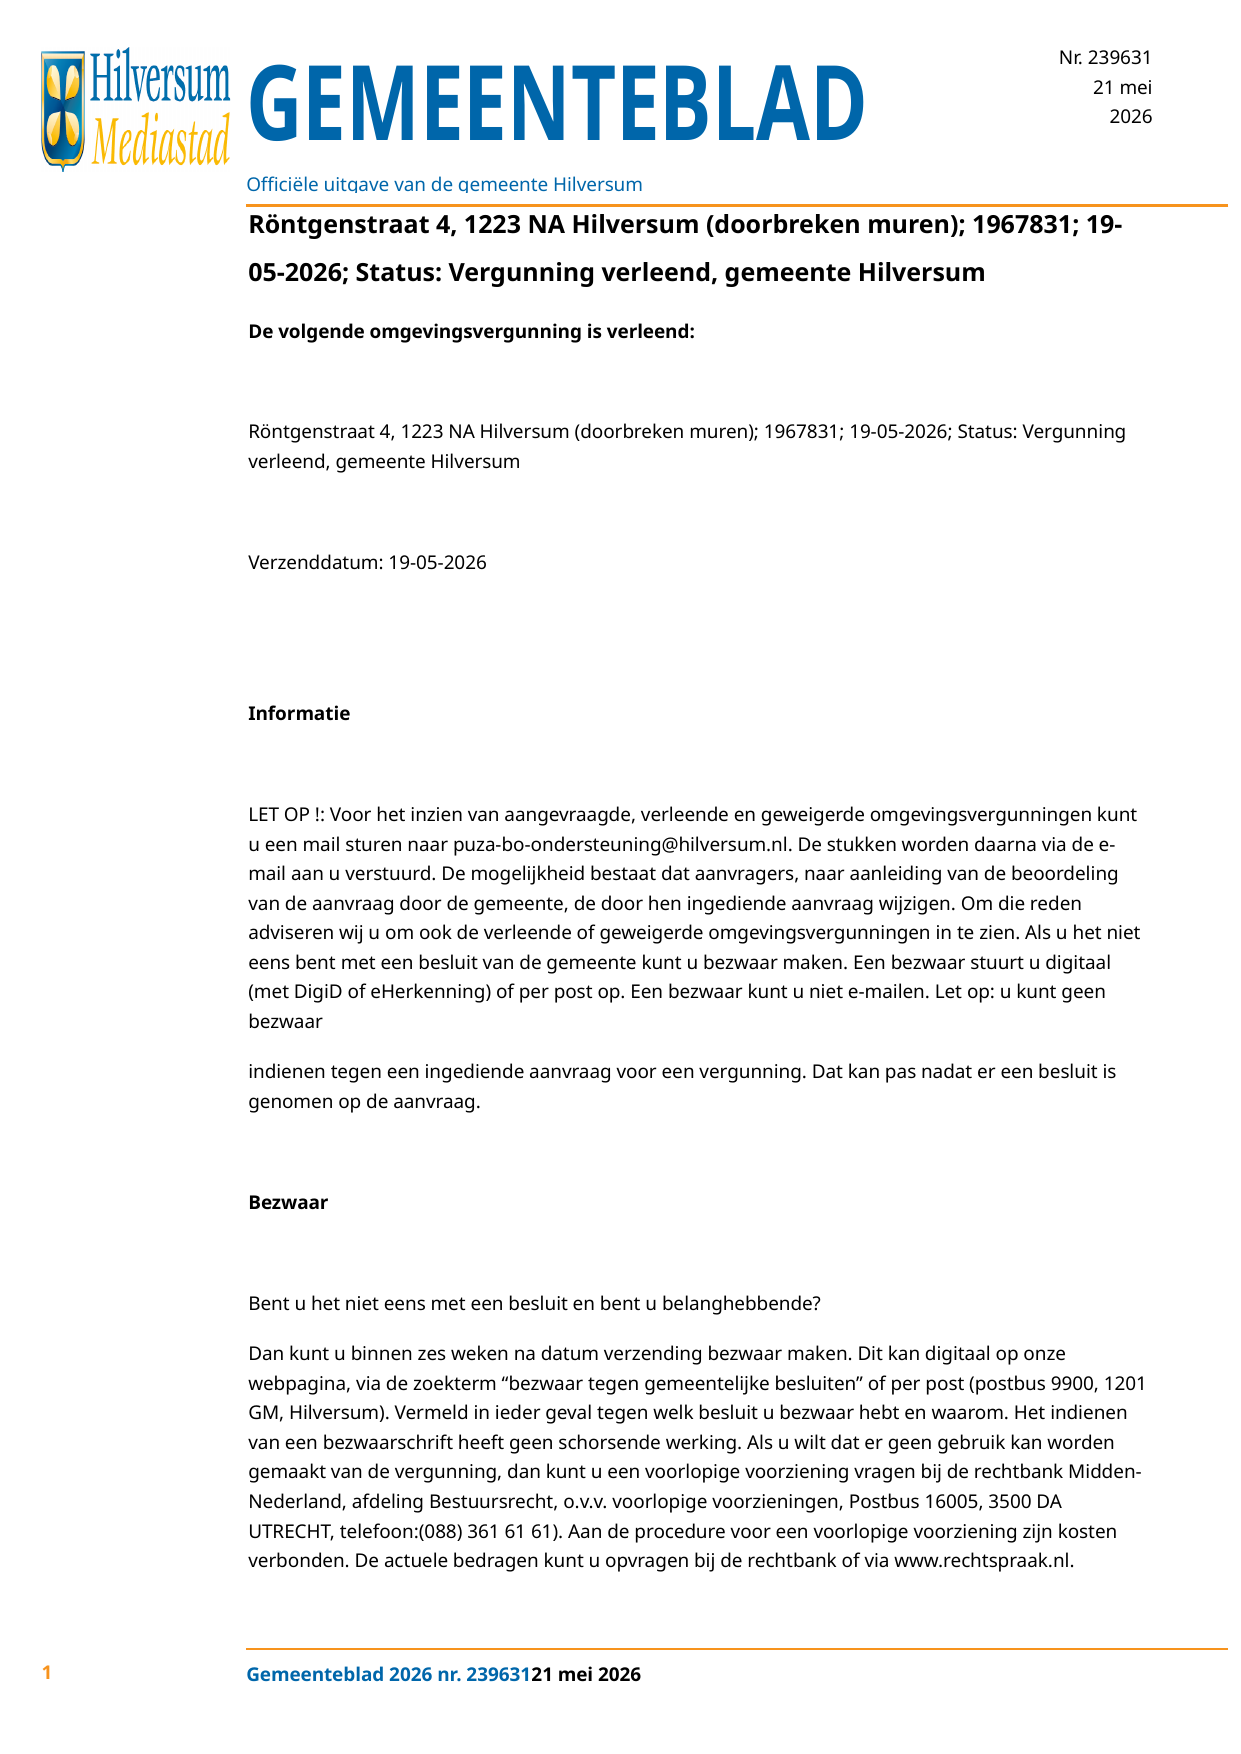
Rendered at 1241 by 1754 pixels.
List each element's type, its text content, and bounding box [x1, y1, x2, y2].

text LET OP !: Voor het inzien van aangevraagde, verleende en geweigerde omgevingsvergunningen kunt u een mail sturen naar puza-bo-ondersteuning@hilversum.nl. De stukken worden daarna via de e-mail aan u verstuurd. De mogelijkheid bestaat dat aanvragers, naar aanleiding van de beoordeling van de aanvraag door de gemeente, de door hen ingediende aanvraag wijzigen. Om die reden adviseren wij u om ook de verleende of geweigerde omgevingsvergunningen in te zien. Als u het niet eens bent met een besluit van de gemeente kunt u bezwaar maken. Een bezwaar stuurt u digitaal (met DigiD of eHerkenning) of per post op. Een bezwaar kunt u niet e-mailen. Let op: u kunt geen bezwaar [248, 801, 1152, 1034]
picture [41, 47, 231, 172]
text Bent u het niet eens met een besluit en bent u belanghebbende? [248, 1290, 1152, 1316]
text indienen tegen een ingediende aanvraag voor een vergunning. Dat kan pas nadat er een besluit is genomen op de aanvraag. [248, 1059, 1152, 1114]
text Röntgenstraat 4, 1223 NA Hilversum (doorbreken muren); 1967831; 19-05-2026; Status: Vergunning verleend, gemeente Hilversum [248, 207, 1152, 288]
text Informatie [248, 700, 1152, 726]
text Dan kunt u binnen zes weken na datum verzending bezwaar maken. Dit kan digitaal op onze webpagina, via de zoekterm “bezwaar tegen gemeentelijke besluiten” of per post (postbus 9900, 1201 GM, Hilversum). Vermeld in ieder geval tegen welk besluit u bezwaar hebt en waarom. Het indienen van een bezwaarschrift heeft geen schorsende werking. Als u wilt dat er geen gebruik kan worden gemaakt van de vergunning, dan kunt u een voorlopige voorziening vragen bij de rechtbank Midden-Nederland, afdeling Bestuursrecht, o.v.v. voorlopige voorzieningen, Postbus 16005, 3500 DA UTRECHT, telefoon:(088) 361 61 61). Aan de procedure voor een voorlopige voorziening zijn kosten verbonden. De actuele bedragen kunt u opvragen bij de rechtbank of via www.rechtspraak.nl. [248, 1340, 1152, 1573]
text Röntgenstraat 4, 1223 NA Hilversum (doorbreken muren); 1967831; 19-05-2026; Status: Vergunning verleend, gemeente Hilversum [248, 419, 1152, 474]
text Verzenddatum: 19-05-2026 [248, 549, 1152, 575]
text De volgende omgevingsvergunning is verleend: [248, 318, 1152, 344]
text Bezwaar [248, 1189, 1152, 1215]
